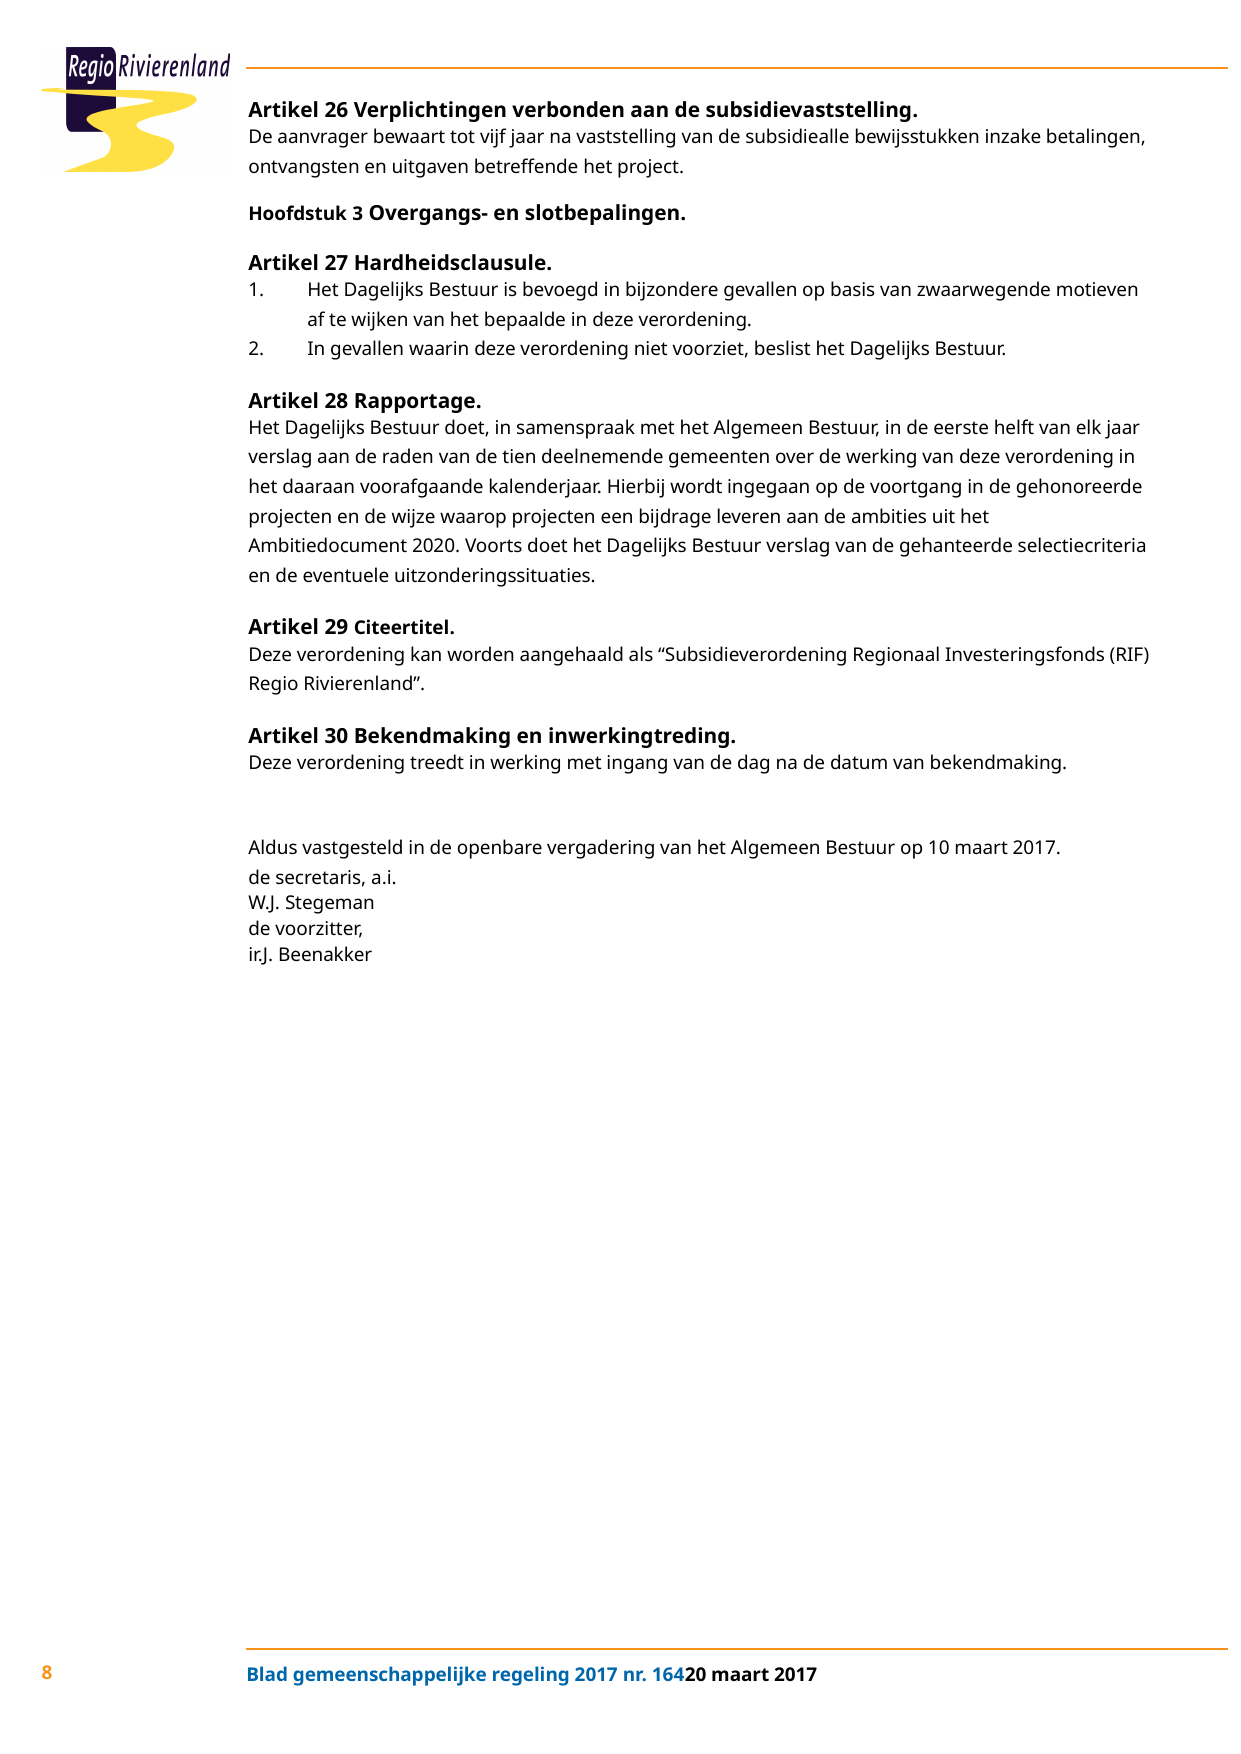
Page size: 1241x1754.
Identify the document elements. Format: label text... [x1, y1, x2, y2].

text Artikel 30 Bekendmaking en inwerkingtreding. [248, 721, 1152, 749]
text Het Dagelijks Bestuur doet, in samenspraak met het Algemeen Bestuur, in de eerste helft van elk jaar verslag aan de raden van de tien deelnemende gemeenten over de werking van deze verordening in het daaraan voorafgaande kalenderjaar. Hierbij wordt ingegaan op de voortgang in de gehonoreerde projecten en de wijze waarop projecten een bijdrage leveren aan de ambities uit het Ambitiedocument 2020. Voorts doet het Dagelijks Bestuur verslag van de gehanteerde selectiecriteria en de eventuele uitzonderingssituaties. [248, 414, 1152, 588]
text Deze verordening kan worden aangehaald als “Subsidieverordening Regionaal Investeringsfonds (RIF) Regio Rivierenland”. [248, 641, 1152, 696]
list In gevallen waarin deze verordening niet voorziet, beslist het Dagelijks Bestuur. [248, 335, 1152, 361]
text Deze verordening treedt in werking met ingang van de dag na de datum van bekendmaking. [248, 749, 1152, 775]
text ir.J. Beenakker [248, 941, 1152, 967]
text De aanvrager bewaart tot vijf jaar na vaststelling van de subsidiealle bewijsstukken inzake betalingen, ontvangsten en uitgaven betreffende het project. [248, 123, 1152, 178]
text Hoofdstuk 3 Overgangs- en slotbepalingen. [248, 198, 1152, 227]
text de secretaris, a.i. [248, 864, 1152, 889]
text de voorzitter, [248, 915, 1152, 941]
text Artikel 29 Citeertitel. [248, 612, 1152, 641]
text W.J. Stegeman [248, 889, 1152, 915]
picture [41, 47, 231, 172]
text Artikel 26 Verplichtingen verbonden aan de subsidievaststelling. [248, 95, 1152, 123]
list Het Dagelijks Bestuur is bevoegd in bijzondere gevallen op basis van zwaarwegende motieven af te wijken van het bepaalde in deze verordening. [248, 276, 1152, 331]
text Artikel 27 Hardheidsclausule. [248, 248, 1152, 276]
text Artikel 28 Rapportage. [248, 386, 1152, 414]
text Aldus vastgesteld in de openbare vergadering van het Algemeen Bestuur op 10 maart 2017. [248, 834, 1152, 860]
